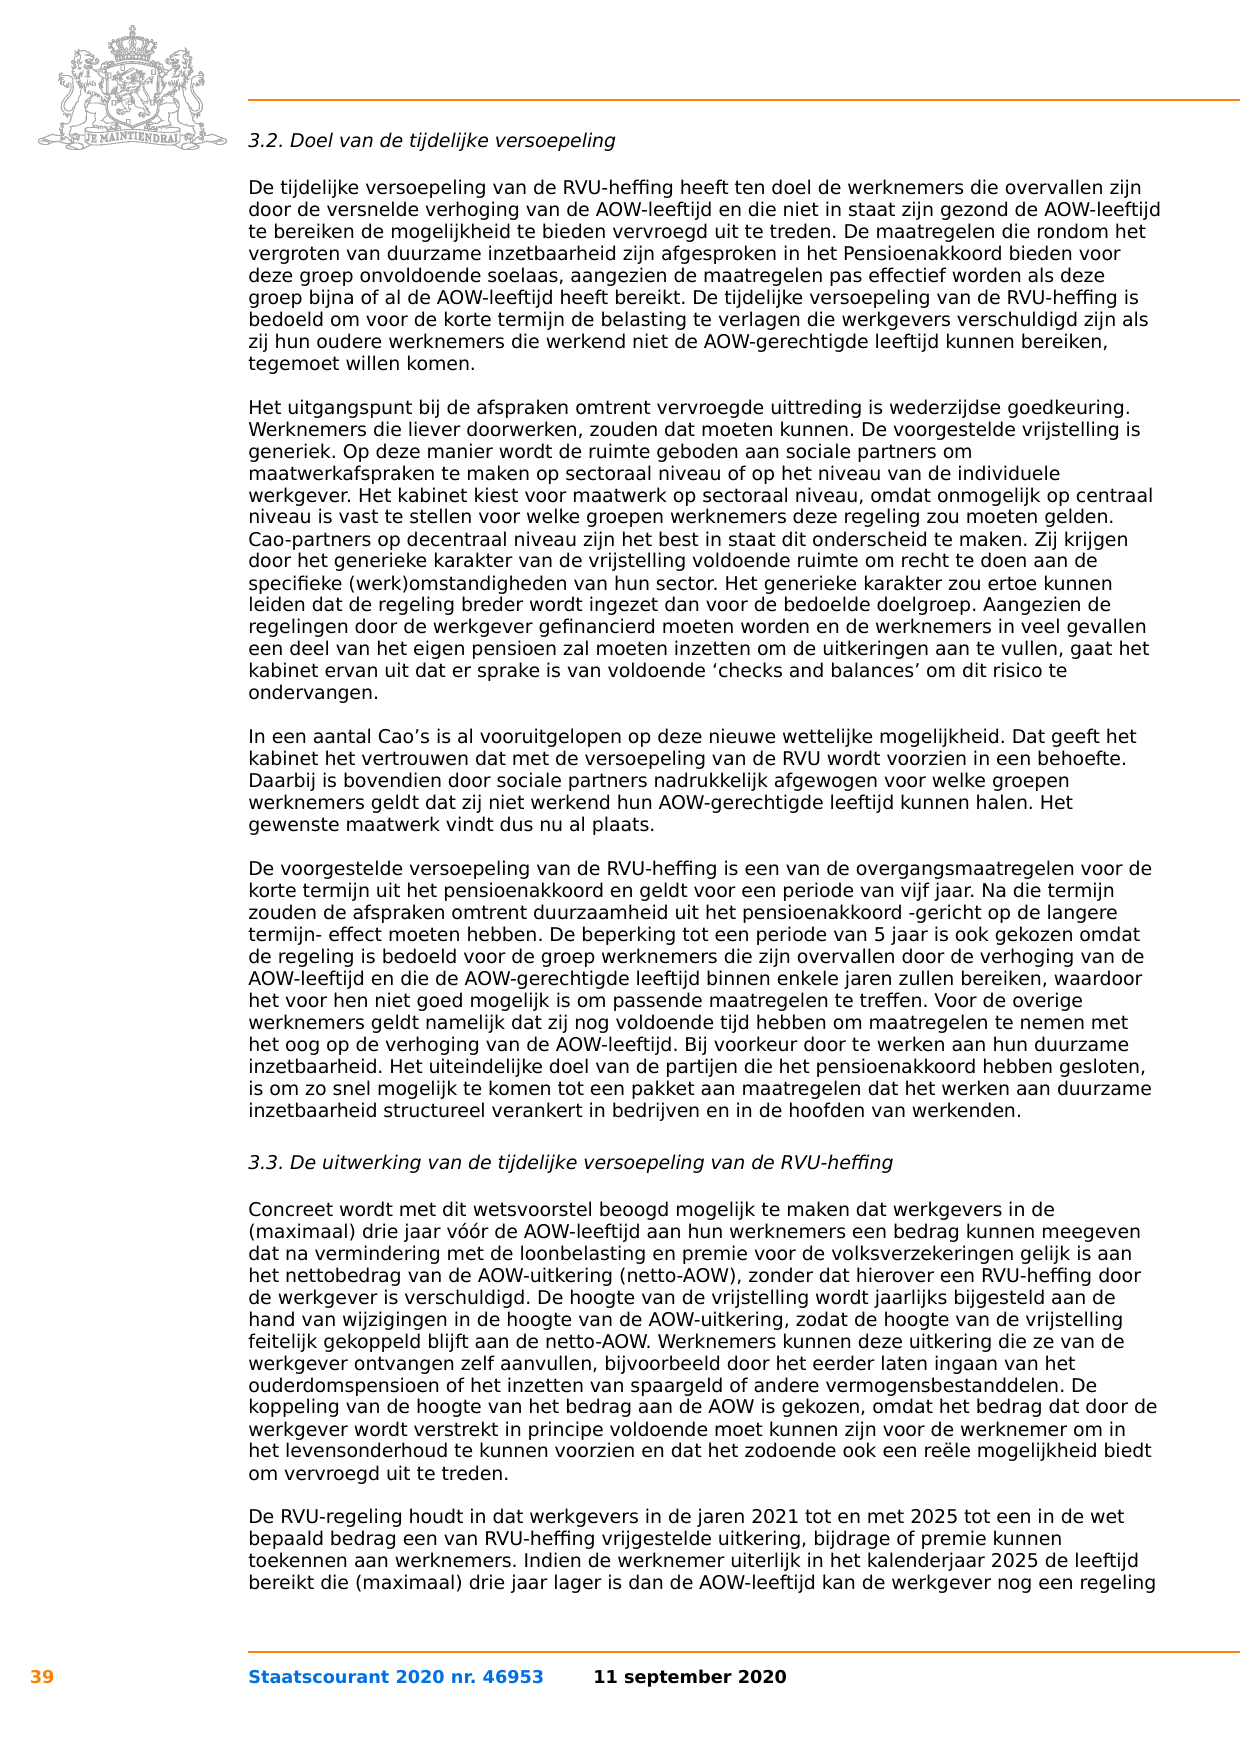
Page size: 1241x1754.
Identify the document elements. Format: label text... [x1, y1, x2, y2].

subtitle 3.2. Doel van de tijdelijke versoepeling [248, 130, 1163, 152]
text Concreet wordt met dit wetsvoorstel beoogd mogelijk te maken dat werkgevers in de (maximaal) drie jaar vóór de AOW-leeftijd aan hun werknemers een bedrag kunnen meegeven dat na vermindering met de loonbelasting en premie voor de volksverzekeringen gelijk is aan het nettobedrag van de AOW-uitkering (netto-AOW), zonder dat hierover een RVU-heffing door de werkgever is verschuldigd. De hoogte van de vrijstelling wordt jaarlijks bijgesteld aan de hand van wijzigingen in de hoogte van de AOW-uitkering, zodat de hoogte van de vrijstelling feitelijk gekoppeld blijft aan de netto-AOW. Werknemers kunnen deze uitkering die ze van de werkgever ontvangen zelf aanvullen, bijvoorbeeld door het eerder laten ingaan van het ouderdomspensioen of het inzetten van spaargeld of andere vermogensbestanddelen. De koppeling van de hoogte van het bedrag aan de AOW is gekozen, omdat het bedrag dat door de werkgever wordt verstrekt in principe voldoende moet kunnen zijn voor de werknemer om in het levensonderhoud te kunnen voorzien en dat het zodoende ook een reële mogelijkheid biedt om vervroegd uit te treden. [248, 1199, 1163, 1484]
picture [38, 25, 227, 150]
subtitle 3.3. De uitwerking van de tijdelijke versoepeling van de RVU-heffing [248, 1152, 1163, 1174]
text De RVU-regeling houdt in dat werkgevers in de jaren 2021 tot en met 2025 tot een in de wet bepaald bedrag een van RVU-heffing vrijgestelde uitkering, bijdrage of premie kunnen toekennen aan werknemers. Indien de werknemer uiterlijk in het kalenderjaar 2025 de leeftijd bereikt die (maximaal) drie jaar lager is dan de AOW-leeftijd kan de werkgever nog een regeling [248, 1506, 1163, 1594]
text De tijdelijke versoepeling van de RVU-heffing heeft ten doel de werknemers die overvallen zijn door de versnelde verhoging van de AOW-leeftijd en die niet in staat zijn gezond de AOW-leeftijd te bereiken de mogelijkheid te bieden vervroegd uit te treden. De maatregelen die rondom het vergroten van duurzame inzetbaarheid zijn afgesproken in het Pensioenakkoord bieden voor deze groep onvoldoende soelaas, aangezien de maatregelen pas effectief worden als deze groep bijna of al de AOW-leeftijd heeft bereikt. De tijdelijke versoepeling van de RVU-heffing is bedoeld om voor de korte termijn de belasting te verlagen die werkgevers verschuldigd zijn als zij hun oudere werknemers die werkend niet de AOW-gerechtigde leeftijd kunnen bereiken, tegemoet willen komen. [248, 177, 1163, 375]
text De voorgestelde versoepeling van de RVU-heffing is een van de overgangsmaatregelen voor de korte termijn uit het pensioenakkoord en geldt voor een periode van vijf jaar. Na die termijn zouden de afspraken omtrent duurzaamheid uit het pensioenakkoord -gericht op de langere termijn- effect moeten hebben. De beperking tot een periode van 5 jaar is ook gekozen omdat de regeling is bedoeld voor de groep werknemers die zijn overvallen door de verhoging van de AOW-leeftijd en die de AOW-gerechtigde leeftijd binnen enkele jaren zullen bereiken, waardoor het voor hen niet goed mogelijk is om passende maatregelen te treffen. Voor de overige werknemers geldt namelijk dat zij nog voldoende tijd hebben om maatregelen te nemen met het oog op de verhoging van de AOW-leeftijd. Bij voorkeur door te werken aan hun duurzame inzetbaarheid. Het uiteindelijke doel van de partijen die het pensioenakkoord hebben gesloten, is om zo snel mogelijk te komen tot een pakket aan maatregelen dat het werken aan duurzame inzetbaarheid structureel verankert in bedrijven en in de hoofden van werkenden. [248, 858, 1163, 1122]
text In een aantal Cao’s is al vooruitgelopen op deze nieuwe wettelijke mogelijkheid. Dat geeft het kabinet het vertrouwen dat met de versoepeling van de RVU wordt voorzien in een behoefte. Daarbij is bovendien door sociale partners nadrukkelijk afgewogen voor welke groepen werknemers geldt dat zij niet werkend hun AOW-gerechtigde leeftijd kunnen halen. Het gewenste maatwerk vindt dus nu al plaats. [248, 726, 1163, 836]
text Het uitgangspunt bij de afspraken omtrent vervroegde uittreding is wederzijdse goedkeuring. Werknemers die liever doorwerken, zouden dat moeten kunnen. De voorgestelde vrijstelling is generiek. Op deze manier wordt de ruimte geboden aan sociale partners om maatwerkafspraken te maken op sectoraal niveau of op het niveau van de individuele werkgever. Het kabinet kiest voor maatwerk op sectoraal niveau, omdat onmogelijk op centraal niveau is vast te stellen voor welke groepen werknemers deze regeling zou moeten gelden. Cao-partners op decentraal niveau zijn het best in staat dit onderscheid te maken. Zij krijgen door het generieke karakter van de vrijstelling voldoende ruimte om recht te doen aan de specifieke (werk)omstandigheden van hun sector. Het generieke karakter zou ertoe kunnen leiden dat de regeling breder wordt ingezet dan voor de bedoelde doelgroep. Aangezien de regelingen door de werkgever gefinancierd moeten worden en de werknemers in veel gevallen een deel van het eigen pensioen zal moeten inzetten om de uitkeringen aan te vullen, gaat het kabinet ervan uit dat er sprake is van voldoende ‘checks and balances’ om dit risico te ondervangen. [248, 397, 1163, 704]
